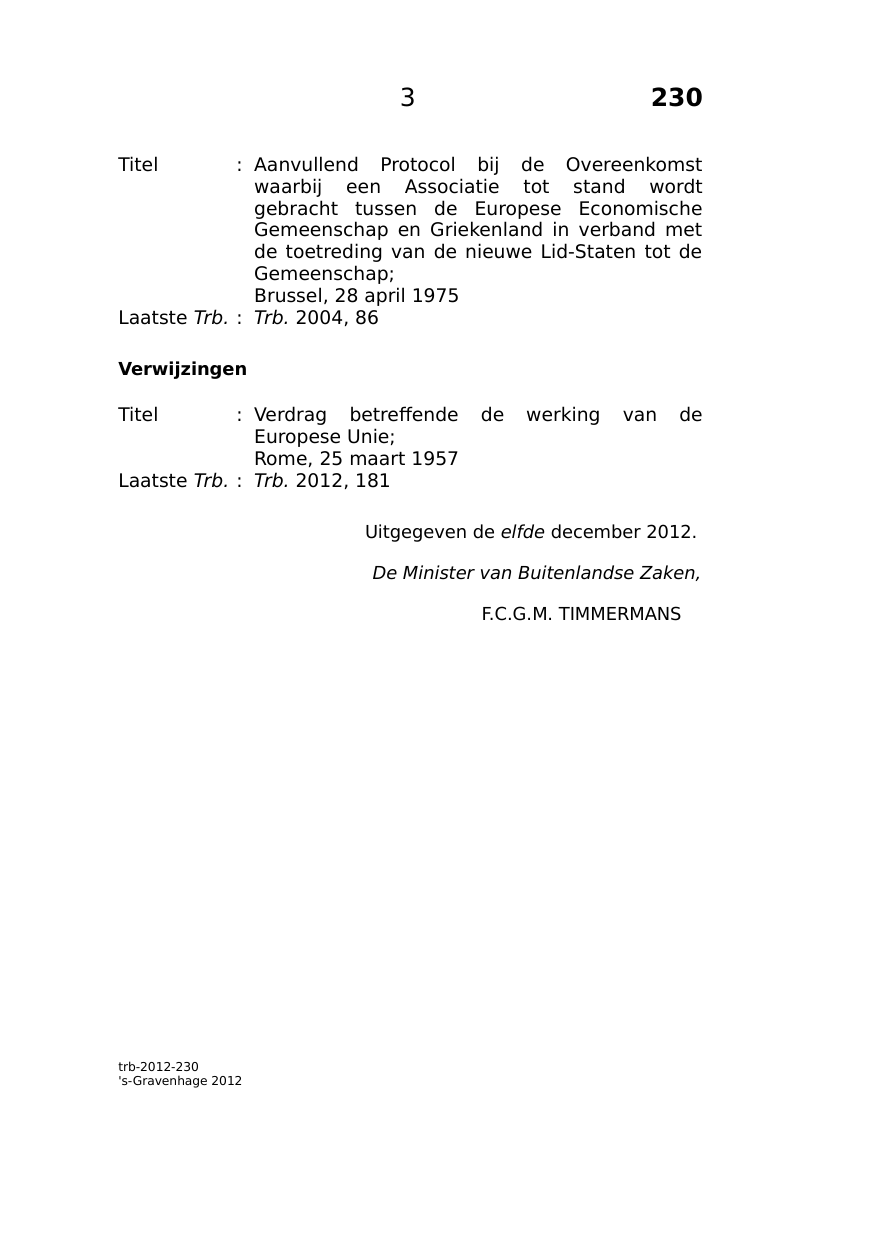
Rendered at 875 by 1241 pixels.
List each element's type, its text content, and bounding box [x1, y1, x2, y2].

table_cell Trb. 2012, 181 [254, 470, 703, 492]
table_cell : [236, 154, 254, 307]
text Uitgegeven de elfde december 2012. [118, 522, 703, 543]
table_cell [118, 132, 236, 154]
table_cell Trb. 2004, 86 [254, 307, 703, 329]
text trb-2012-230 [118, 1060, 352, 1074]
table_header Verdrag betreffende de werking van de Europese Unie; Rome, 25 maart 1957 [254, 405, 703, 470]
table_cell [236, 132, 254, 154]
text De Minister van Buitenlandse Zaken, F.C.G.M. TIMMERMANS [118, 563, 703, 625]
table_cell : [236, 470, 254, 492]
table_cell [254, 132, 703, 154]
table_cell Laatste Trb. [118, 470, 236, 492]
text 's-Gravenhage 2012 [118, 1074, 352, 1088]
table_cell Titel [118, 154, 236, 307]
table_cell : [236, 307, 254, 329]
table_header : [236, 405, 254, 470]
table_cell Laatste Trb. [118, 307, 236, 329]
subtitle Verwijzingen [118, 359, 703, 379]
table_header Titel [118, 405, 236, 470]
table_cell Aanvullend Protocol bij de Overeenkomst waarbij een Associatie tot stand wordt gebracht tussen de Europese Economische Gemeenschap en Griekenland in verband met de toetreding van de nieuwe Lid-Staten tot de Gemeenschap; Brussel, 28 april 1975 [254, 154, 703, 307]
